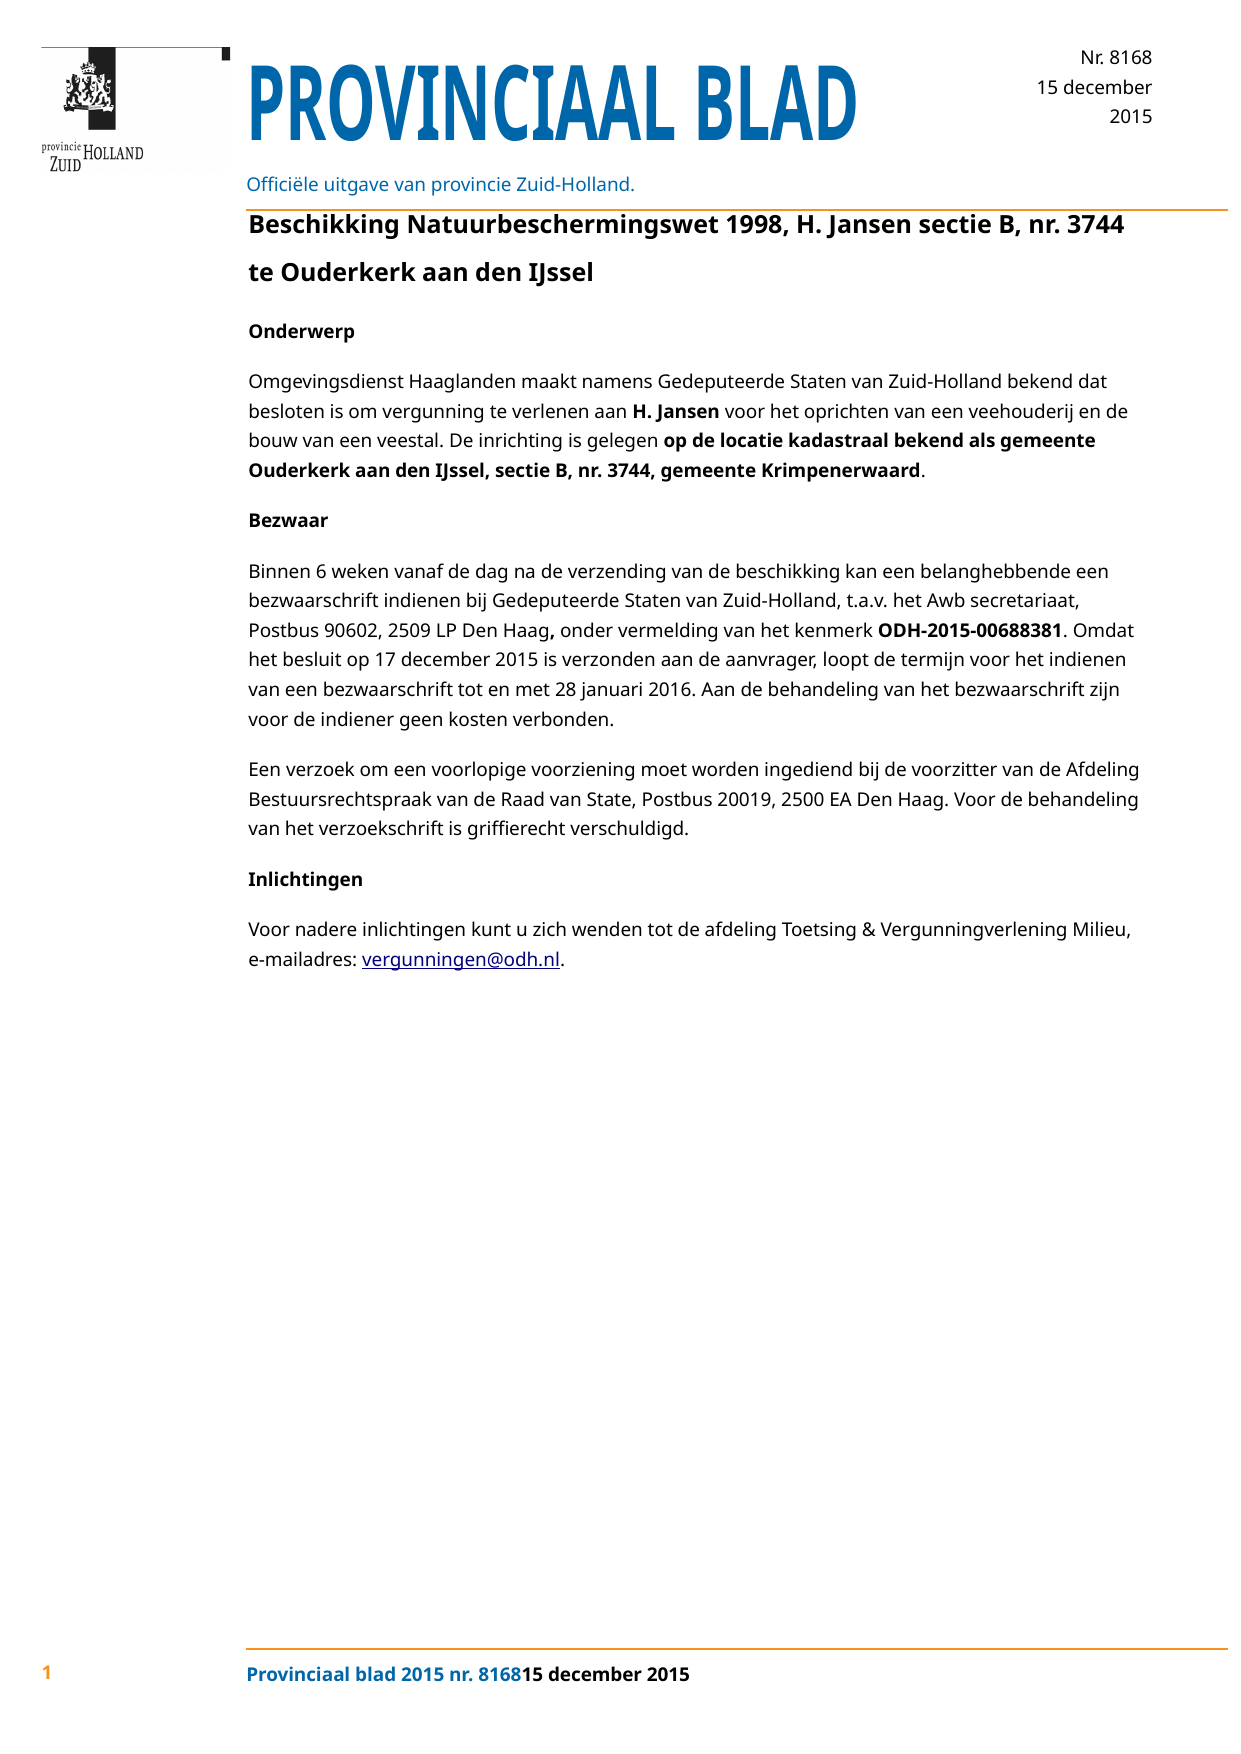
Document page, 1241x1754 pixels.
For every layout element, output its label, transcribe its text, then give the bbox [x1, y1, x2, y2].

text Binnen 6 weken vanaf de dag na de verzending van de beschikking kan een belanghebbende een bezwaarschrift indienen bij Gedeputeerde Staten van Zuid-Holland, t.a.v. het Awb secretariaat, Postbus 90602, 2509 LP Den Haag, onder vermelding van het kenmerk ODH-2015-00688381. Omdat het besluit op 17 december 2015 is verzonden aan de aanvrager, loopt de termijn voor het indienen van een bezwaarschrift tot en met 28 januari 2016. Aan de behandeling van het bezwaarschrift zijn voor de indiener geen kosten verbonden. [248, 558, 1152, 732]
text Bezwaar [248, 507, 1152, 533]
text Een verzoek om een voorlopige voorziening moet worden ingediend bij de voorzitter van de Afdeling Bestuursrechtspraak van de Raad van State, Postbus 20019, 2500 EA Den Haag. Voor de behandeling van het verzoekschrift is griffierecht verschuldigd. [248, 756, 1152, 841]
picture [41, 47, 231, 172]
text Beschikking Natuurbeschermingswet 1998, H. Jansen sectie B, nr. 3744 te Ouderkerk aan den IJssel [248, 211, 1152, 288]
text Voor nadere inlichtingen kunt u zich wenden tot de afdeling Toetsing & Vergunningverlening Milieu, e-mailadres: vergunningen@odh.nl. [248, 916, 1152, 972]
text Onderwerp [248, 318, 1152, 344]
text Omgevingsdienst Haaglanden maakt namens Gedeputeerde Staten van Zuid-Holland bekend dat besloten is om vergunning te verlenen aan H. Jansen voor het oprichten van een veehouderij en de bouw van een veestal. De inrichting is gelegen op de locatie kadastraal bekend als gemeente Ouderkerk aan den IJssel, sectie B, nr. 3744, gemeente Krimpenerwaard. [248, 368, 1152, 483]
text Inlichtingen [248, 866, 1152, 892]
